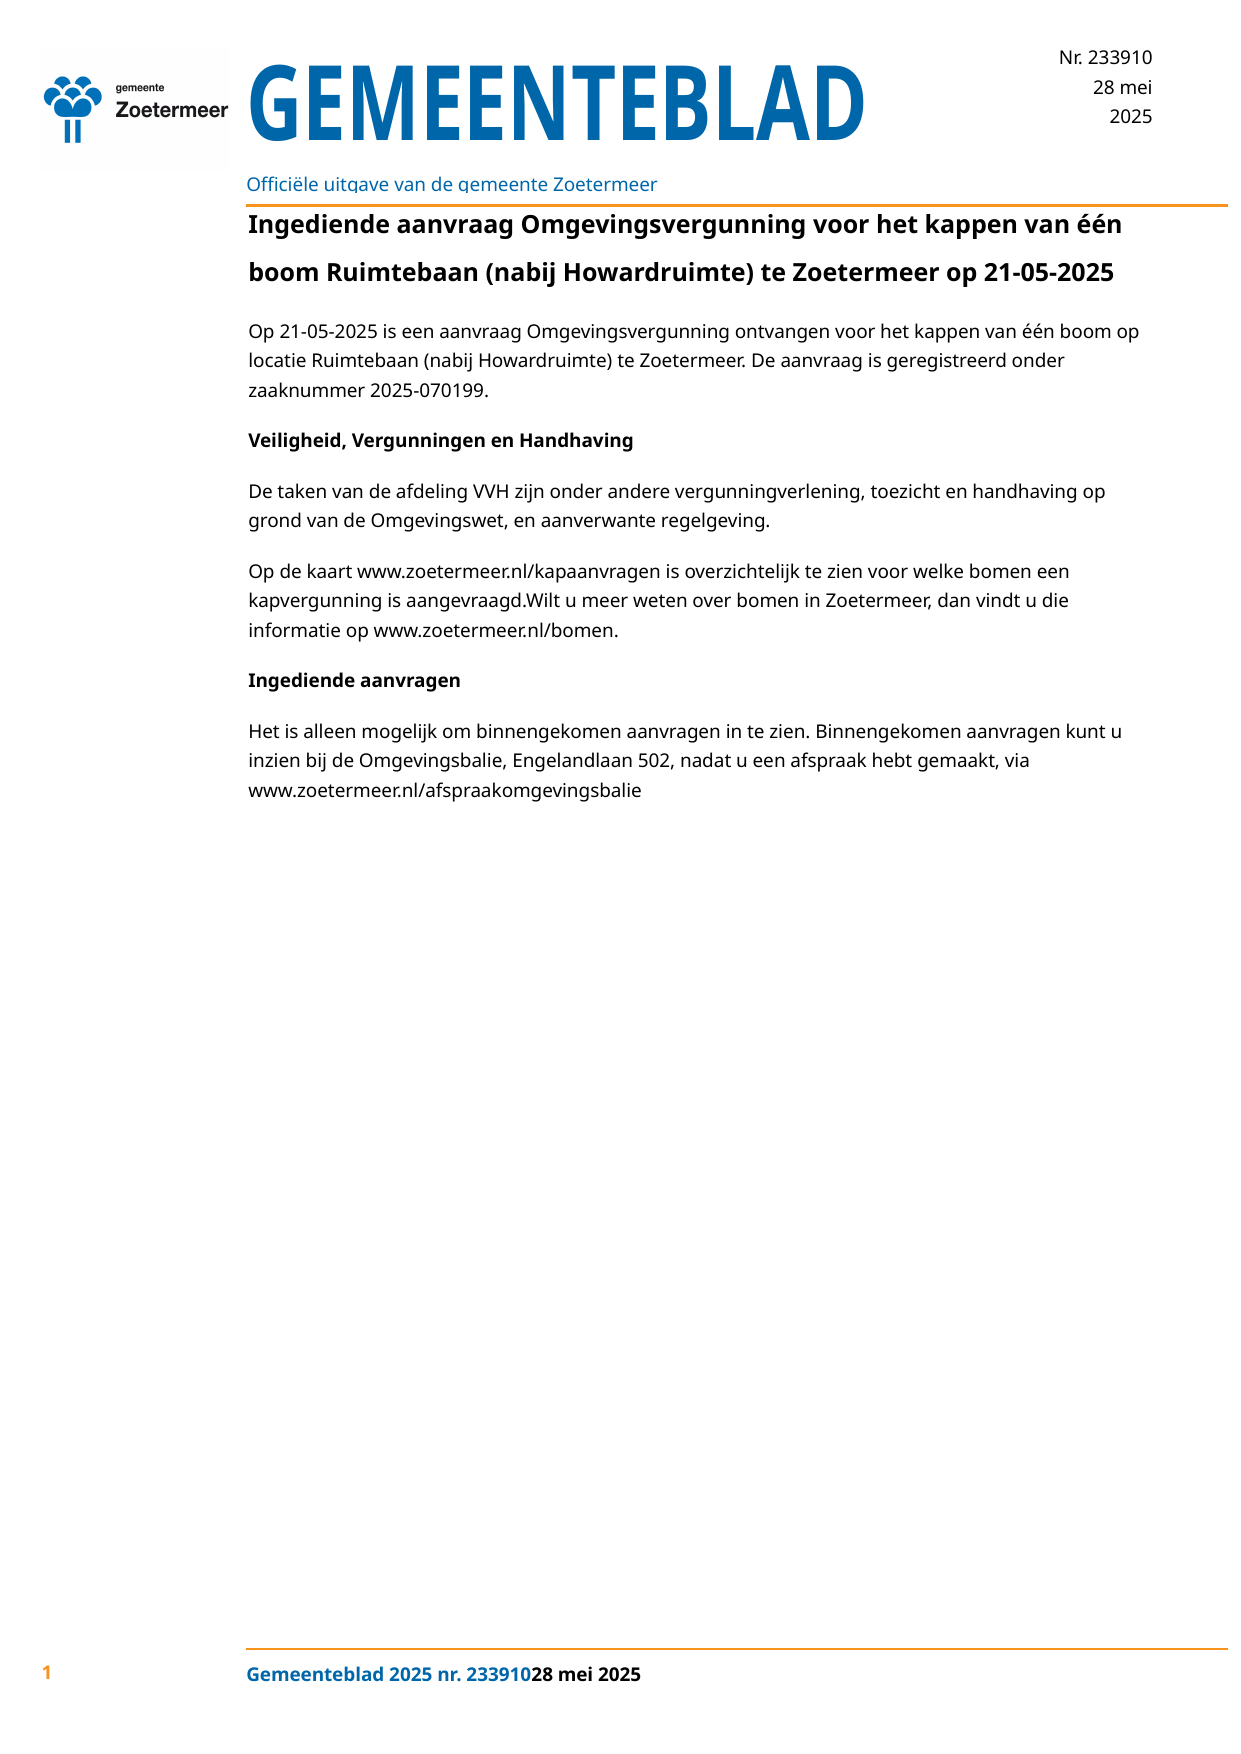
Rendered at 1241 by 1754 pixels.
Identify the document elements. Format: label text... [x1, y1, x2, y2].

picture [41, 47, 231, 172]
text Het is alleen mogelijk om binnengekomen aanvragen in te zien. Binnengekomen aanvragen kunt u inzien bij de Omgevingsbalie, Engelandlaan 502, nadat u een afspraak hebt gemaakt, via www.zoetermeer.nl/afspraakomgevingsbalie [248, 718, 1152, 803]
text Ingediende aanvragen [248, 667, 1152, 693]
text De taken van de afdeling VVH zijn onder andere vergunningverlening, toezicht en handhaving op grond van de Omgevingswet, en aanverwante regelgeving. [248, 478, 1152, 533]
text Op 21-05-2025 is een aanvraag Omgevingsvergunning ontvangen voor het kappen van één boom op locatie Ruimtebaan (nabij Howardruimte) te Zoetermeer. De aanvraag is geregistreerd onder zaaknummer 2025-070199. [248, 318, 1152, 403]
text Op de kaart www.zoetermeer.nl/kapaanvragen is overzichtelijk te zien voor welke bomen een kapvergunning is aangevraagd.Wilt u meer weten over bomen in Zoetermeer, dan vindt u die informatie op www.zoetermeer.nl/bomen. [248, 558, 1152, 643]
text Ingediende aanvraag Omgevingsvergunning voor het kappen van één boom Ruimtebaan (nabij Howardruimte) te Zoetermeer op 21-05-2025 [248, 207, 1152, 288]
text Veiligheid, Vergunningen en Handhaving [248, 427, 1152, 453]
